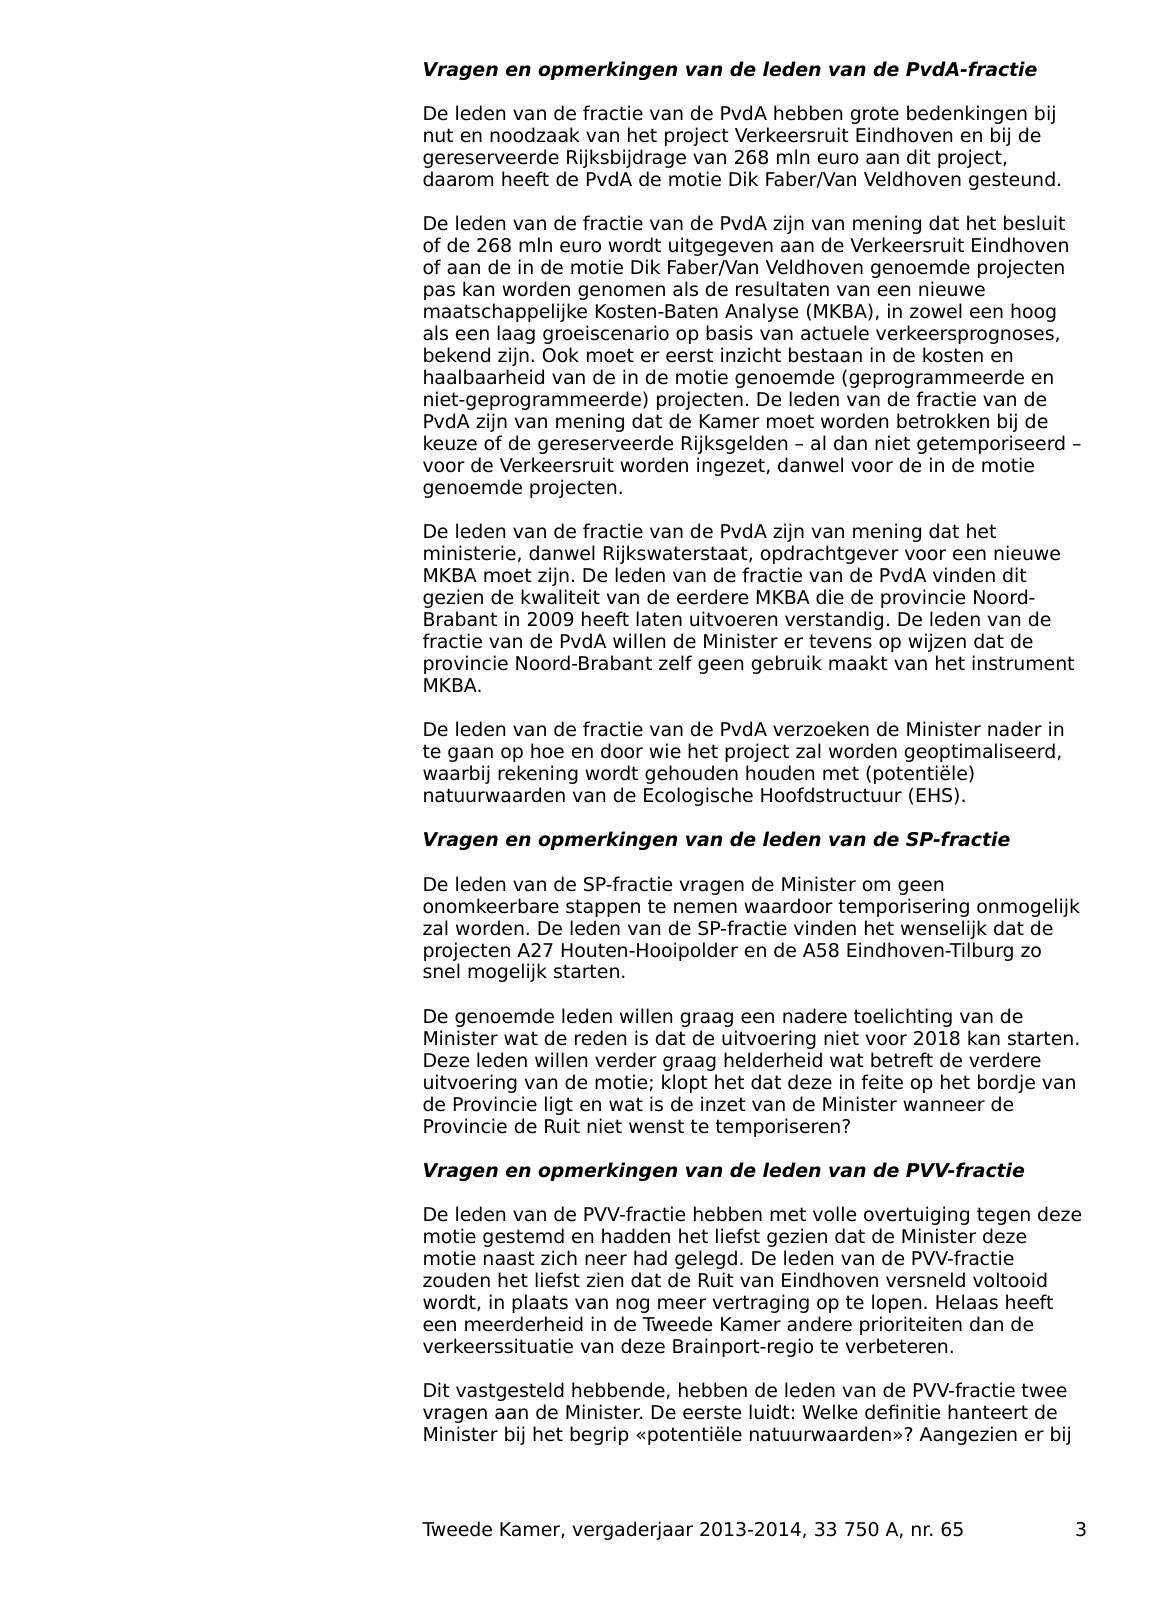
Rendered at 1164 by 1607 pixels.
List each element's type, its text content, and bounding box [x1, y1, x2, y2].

text De leden van de SP-fractie vragen de Minister om geen onomkeerbare stappen te nemen waardoor temporisering onmogelijk zal worden. De leden van de SP-fractie vinden het wenselijk dat de projecten A27 Houten-Hooipolder en de A58 Eindhoven-Tilburg zo snel mogelijk starten. [422, 873, 1087, 983]
text De leden van de fractie van de PvdA verzoeken de Minister nader in te gaan op hoe en door wie het project zal worden geoptimaliseerd, waarbij rekening wordt gehouden houden met (potentiële) natuurwaarden van de Ecologische Hoofdstructuur (EHS). [422, 719, 1087, 807]
subtitle Vragen en opmerkingen van de leden van de PVV-fractie [422, 1160, 1087, 1182]
text De leden van de fractie van de PvdA zijn van mening dat het besluit of de 268 mln euro wordt uitgegeven aan de Verkeersruit Eindhoven of aan de in de motie Dik Faber/Van Veldhoven genoemde projecten pas kan worden genomen als de resultaten van een nieuwe maatschappelijke Kosten-Baten Analyse (MKBA), in zowel een hoog als een laag groeiscenario op basis van actuele verkeersprognoses, bekend zijn. Ook moet er eerst inzicht bestaan in de kosten en haalbaarheid van de in de motie genoemde (geprogrammeerde en niet-geprogrammeerde) projecten. De leden van de fractie van de PvdA zijn van mening dat de Kamer moet worden betrokken bij de keuze of de gereserveerde Rijksgelden – al dan niet getemporiseerd – voor de Verkeersruit worden ingezet, danwel voor de in de motie genoemde projecten. [422, 213, 1087, 499]
text De leden van de fractie van de PvdA zijn van mening dat het ministerie, danwel Rijkswaterstaat, opdrachtgever voor een nieuwe MKBA moet zijn. De leden van de fractie van de PvdA vinden dit gezien de kwaliteit van de eerdere MKBA die de provincie Noord-Brabant in 2009 heeft laten uitvoeren verstandig. De leden van de fractie van de PvdA willen de Minister er tevens op wijzen dat de provincie Noord-Brabant zelf geen gebruik maakt van het instrument MKBA. [422, 521, 1087, 697]
text De leden van de PVV-fractie hebben met volle overtuiging tegen deze motie gestemd en hadden het liefst gezien dat de Minister deze motie naast zich neer had gelegd. De leden van de PVV-fractie zouden het liefst zien dat de Ruit van Eindhoven versneld voltooid wordt, in plaats van nog meer vertraging op te lopen. Helaas heeft een meerderheid in de Tweede Kamer andere prioriteiten dan de verkeerssituatie van deze Brainport-regio te verbeteren. [422, 1204, 1087, 1358]
text Dit vastgesteld hebbende, hebben de leden van de PVV-fractie twee vragen aan de Minister. De eerste luidt: Welke definitie hanteert de Minister bij het begrip «potentiële natuurwaarden»? Aangezien er bij [422, 1380, 1087, 1446]
subtitle Vragen en opmerkingen van de leden van de SP-fractie [422, 829, 1087, 851]
text De genoemde leden willen graag een nadere toelichting van de Minister wat de reden is dat de uitvoering niet voor 2018 kan starten. Deze leden willen verder graag helderheid wat betreft de verdere uitvoering van de motie; klopt het dat deze in feite op het bordje van de Provincie ligt en wat is de inzet van de Minister wanneer de Provincie de Ruit niet wenst te temporiseren? [422, 1006, 1087, 1137]
subtitle Vragen en opmerkingen van de leden van de PvdA-fractie [422, 59, 1087, 81]
text De leden van de fractie van de PvdA hebben grote bedenkingen bij nut en noodzaak van het project Verkeersruit Eindhoven en bij de gereserveerde Rijksbijdrage van 268 mln euro aan dit project, daarom heeft de PvdA de motie Dik Faber/Van Veldhoven gesteund. [422, 103, 1087, 191]
